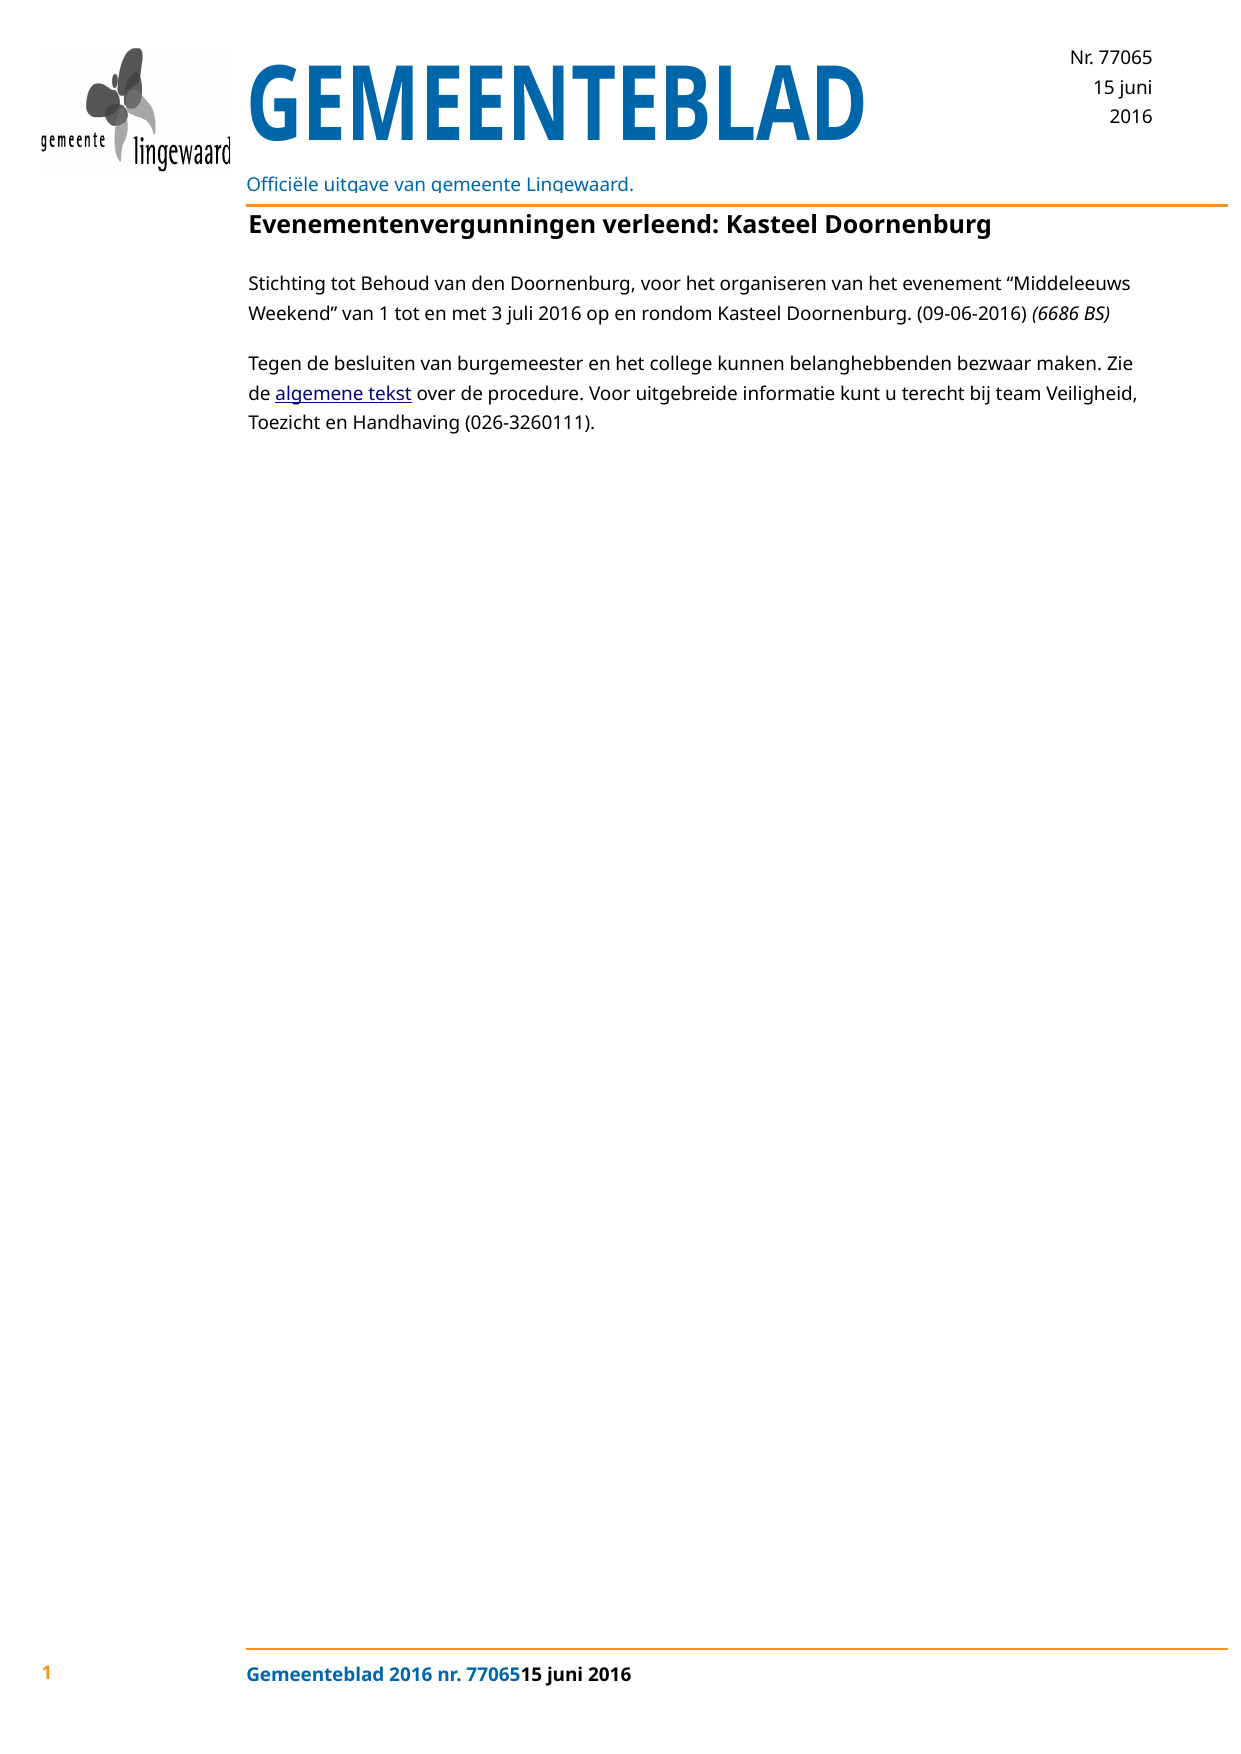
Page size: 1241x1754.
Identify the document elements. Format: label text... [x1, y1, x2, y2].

text Tegen de besluiten van burgemeester en het college kunnen belanghebbenden bezwaar maken. Zie de algemene tekst over de procedure. Voor uitgebreide informatie kunt u terecht bij team Veiligheid, Toezicht en Handhaving (026-3260111). [248, 350, 1152, 435]
picture [41, 47, 231, 172]
text Stichting tot Behoud van den Doornenburg, voor het organiseren van het evenement “Middeleeuws Weekend” van 1 tot en met 3 juli 2016 op en rondom Kasteel Doornenburg. (09-06-2016) (6686 BS) [248, 270, 1152, 326]
text Evenementenvergunningen verleend: Kasteel Doornenburg [248, 207, 1152, 241]
